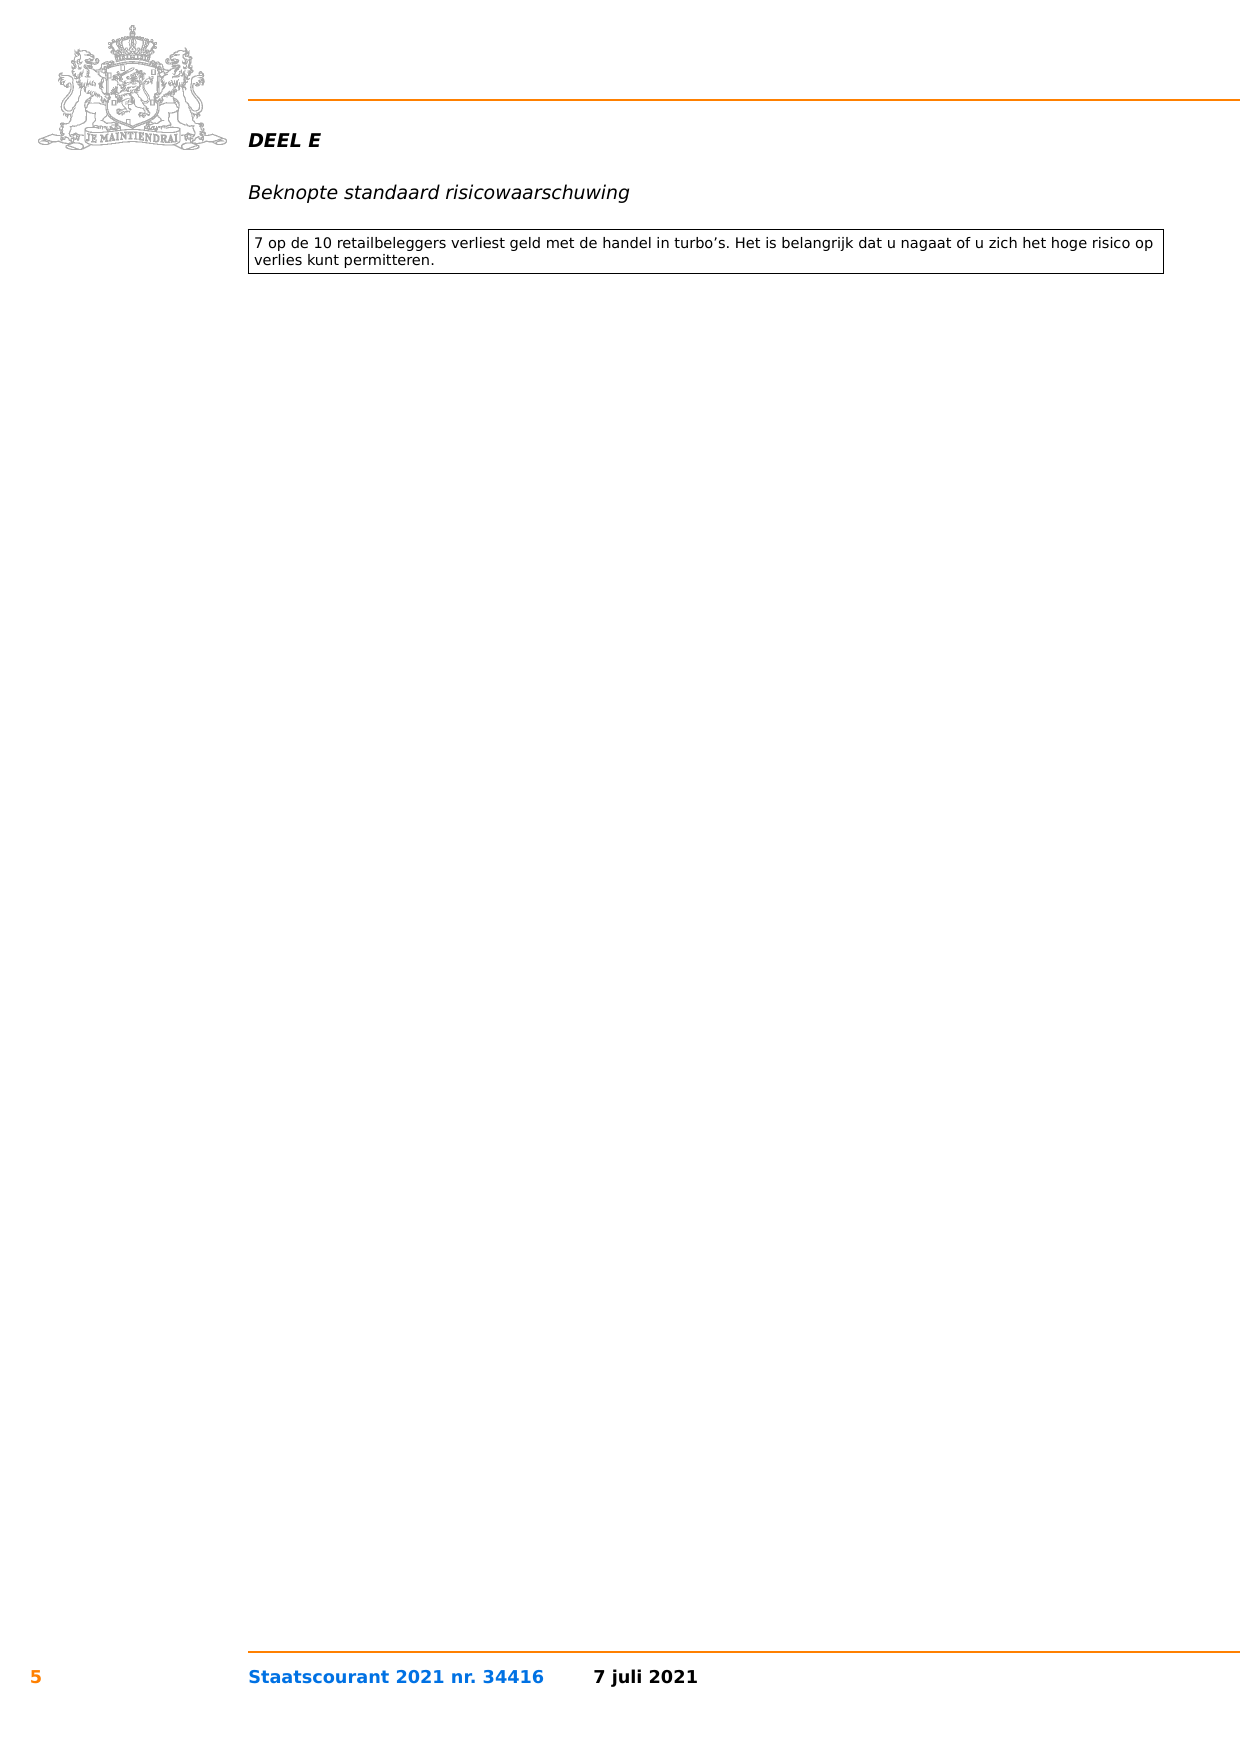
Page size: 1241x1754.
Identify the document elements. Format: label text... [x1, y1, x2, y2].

subtitle DEEL E [248, 130, 1163, 152]
picture [38, 25, 227, 150]
subtitle Beknopte standaard risicowaarschuwing [248, 182, 1163, 204]
table_header 7 op de 10 retailbeleggers verliest geld met de handel in turbo’s. Het is belangrijk dat u nagaat of u zich het hoge risico op verlies kunt permitteren. [249, 230, 1163, 273]
